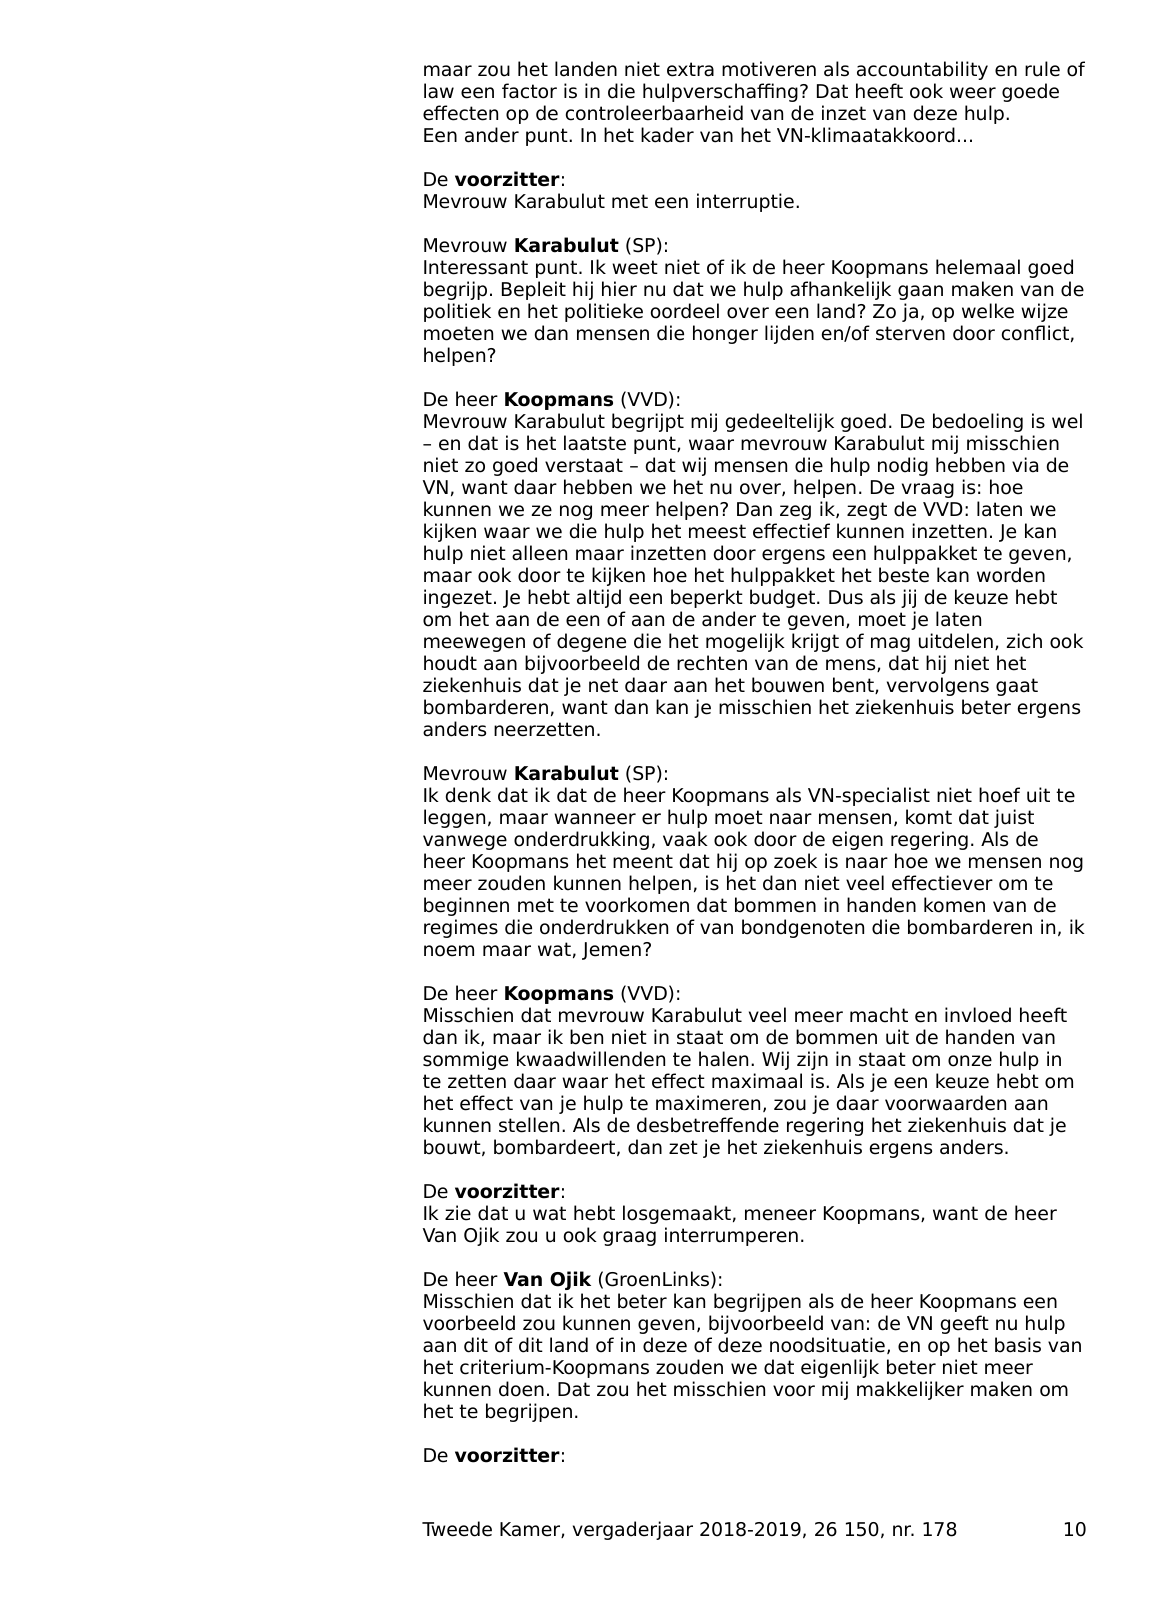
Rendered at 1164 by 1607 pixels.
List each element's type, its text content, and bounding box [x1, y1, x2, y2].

text Een ander punt. In het kader van het VN-klimaatakkoord... [422, 125, 1087, 147]
text De voorzitter: [422, 1181, 1087, 1203]
text Ik zie dat u wat hebt losgemaakt, meneer Koopmans, want de heer Van Ojik zou u ook graag interrumperen. [422, 1203, 1087, 1247]
text De heer Van Ojik (GroenLinks): [422, 1269, 1087, 1291]
text Misschien dat ik het beter kan begrijpen als de heer Koopmans een voorbeeld zou kunnen geven, bijvoorbeeld van: de VN geeft nu hulp aan dit of dit land of in deze of deze noodsituatie, en op het basis van het criterium-Koopmans zouden we dat eigenlijk beter niet meer kunnen doen. Dat zou het misschien voor mij makkelijker maken om het te begrijpen. [422, 1291, 1087, 1423]
text Mevrouw Karabulut (SP): [422, 763, 1087, 785]
text Interessant punt. Ik weet niet of ik de heer Koopmans helemaal goed begrijp. Bepleit hij hier nu dat we hulp afhankelijk gaan maken van de politiek en het politieke oordeel over een land? Zo ja, op welke wijze moeten we dan mensen die honger lijden en/of sterven door conflict, helpen? [422, 257, 1087, 367]
text De heer Koopmans (VVD): [422, 983, 1087, 1005]
text De voorzitter: [422, 1445, 1087, 1467]
text De heer Koopmans (VVD): [422, 389, 1087, 411]
text Mevrouw Karabulut met een interruptie. [422, 191, 1087, 213]
text Mevrouw Karabulut (SP): [422, 235, 1087, 257]
text Ik denk dat ik dat de heer Koopmans als VN-specialist niet hoef uit te leggen, maar wanneer er hulp moet naar mensen, komt dat juist vanwege onderdrukking, vaak ook door de eigen regering. Als de heer Koopmans het meent dat hij op zoek is naar hoe we mensen nog meer zouden kunnen helpen, is het dan niet veel effectiever om te beginnen met te voorkomen dat bommen in handen komen van de regimes die onderdrukken of van bondgenoten die bombarderen in, ik noem maar wat, Jemen? [422, 785, 1087, 961]
text Misschien dat mevrouw Karabulut veel meer macht en invloed heeft dan ik, maar ik ben niet in staat om de bommen uit de handen van sommige kwaadwillenden te halen. Wij zijn in staat om onze hulp in te zetten daar waar het effect maximaal is. Als je een keuze hebt om het effect van je hulp te maximeren, zou je daar voorwaarden aan kunnen stellen. Als de desbetreffende regering het ziekenhuis dat je bouwt, bombardeert, dan zet je het ziekenhuis ergens anders. [422, 1005, 1087, 1159]
text De voorzitter: [422, 169, 1087, 191]
text maar zou het landen niet extra motiveren als accountability en rule of law een factor is in die hulpverschaffing? Dat heeft ook weer goede effecten op de controleerbaarheid van de inzet van deze hulp. [422, 59, 1087, 125]
text Mevrouw Karabulut begrijpt mij gedeeltelijk goed. De bedoeling is wel – en dat is het laatste punt, waar mevrouw Karabulut mij misschien niet zo goed verstaat – dat wij mensen die hulp nodig hebben via de VN, want daar hebben we het nu over, helpen. De vraag is: hoe kunnen we ze nog meer helpen? Dan zeg ik, zegt de VVD: laten we kijken waar we die hulp het meest effectief kunnen inzetten. Je kan hulp niet alleen maar inzetten door ergens een hulppakket te geven, maar ook door te kijken hoe het hulppakket het beste kan worden ingezet. Je hebt altijd een beperkt budget. Dus als jij de keuze hebt om het aan de een of aan de ander te geven, moet je laten meewegen of degene die het mogelijk krijgt of mag uitdelen, zich ook houdt aan bijvoorbeeld de rechten van de mens, dat hij niet het ziekenhuis dat je net daar aan het bouwen bent, vervolgens gaat bombarderen, want dan kan je misschien het ziekenhuis beter ergens anders neerzetten. [422, 411, 1087, 741]
